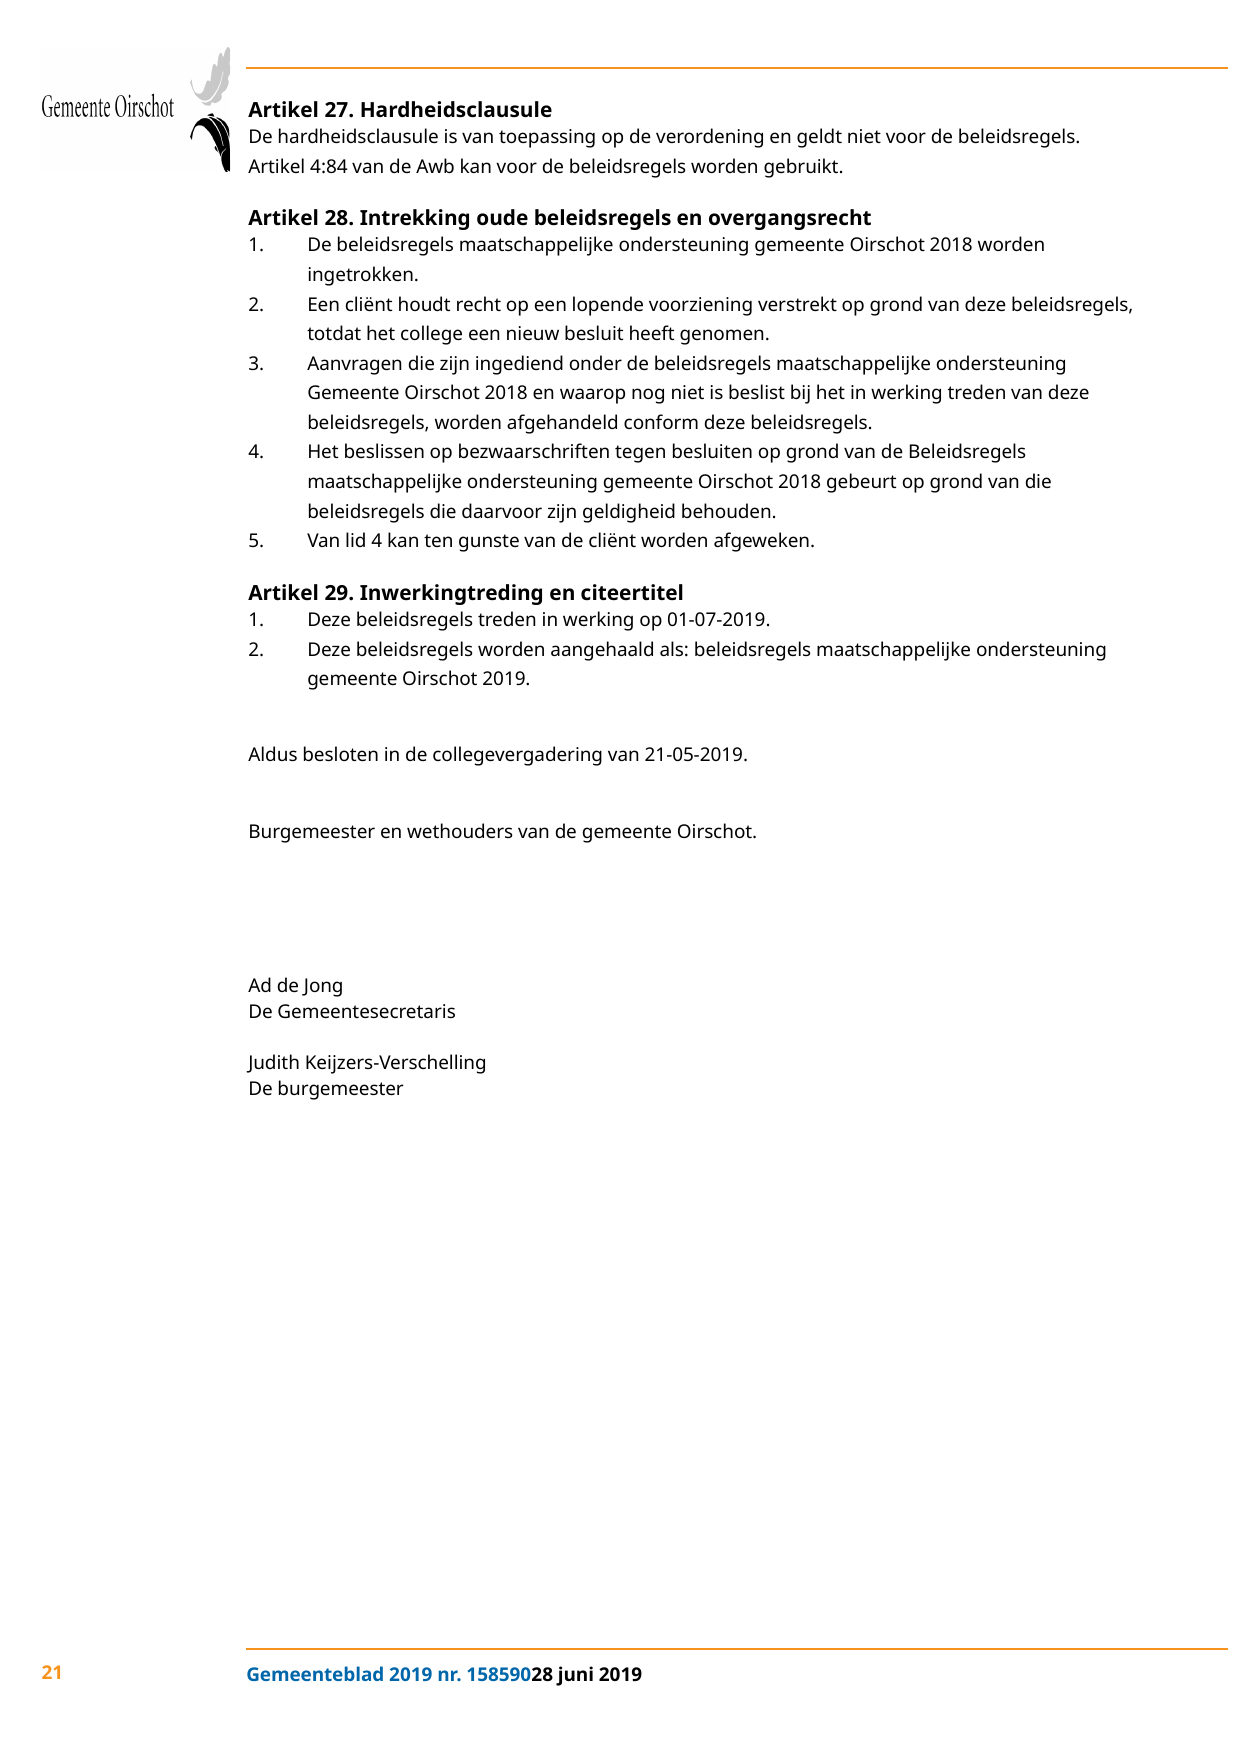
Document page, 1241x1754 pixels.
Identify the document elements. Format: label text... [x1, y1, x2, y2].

text Artikel 28. Intrekking oude beleidsregels en overgangsrecht [248, 203, 1152, 232]
text De Gemeentesecretaris [248, 998, 1152, 1024]
picture [41, 47, 231, 172]
list Van lid 4 kan ten gunste van de cliënt worden afgeweken. [248, 527, 1152, 553]
list Deze beleidsregels treden in werking op 01-07-2019. [248, 606, 1152, 632]
text Artikel 4:84 van de Awb kan voor de beleidsregels worden gebruikt. [248, 153, 1152, 178]
list Het beslissen op bezwaarschriften tegen besluiten op grond van de Beleidsregels maatschappelijke ondersteuning gemeente Oirschot 2018 gebeurt op grond van die beleidsregels die daarvoor zijn geldigheid behouden. [248, 439, 1152, 524]
list Aanvragen die zijn ingediend onder de beleidsregels maatschappelijke ondersteuning Gemeente Oirschot 2018 en waarop nog niet is beslist bij het in werking treden van deze beleidsregels, worden afgehandeld conform deze beleidsregels. [248, 350, 1152, 435]
list Een cliënt houdt recht op een lopende voorziening verstrekt op grond van deze beleidsregels, totdat het college een nieuw besluit heeft genomen. [248, 291, 1152, 346]
text Artikel 27. Hardheidsclausule [248, 95, 1152, 123]
text Ad de Jong [248, 972, 1152, 998]
text Burgemeester en wethouders van de gemeente Oirschot. [248, 818, 1152, 844]
text Judith Keijzers-Verschelling [248, 1049, 1152, 1075]
text De burgemeester [248, 1075, 1152, 1101]
text Aldus besloten in de collegevergadering van 21-05-2019. [248, 741, 1152, 766]
list De beleidsregels maatschappelijke ondersteuning gemeente Oirschot 2018 worden ingetrokken. [248, 232, 1152, 287]
text De hardheidsclausule is van toepassing op de verordening en geldt niet voor de beleidsregels. [248, 123, 1152, 149]
text Artikel 29. Inwerkingtreding en citeertitel [248, 578, 1152, 606]
list Deze beleidsregels worden aangehaald als: beleidsregels maatschappelijke ondersteuning gemeente Oirschot 2019. [248, 636, 1152, 691]
